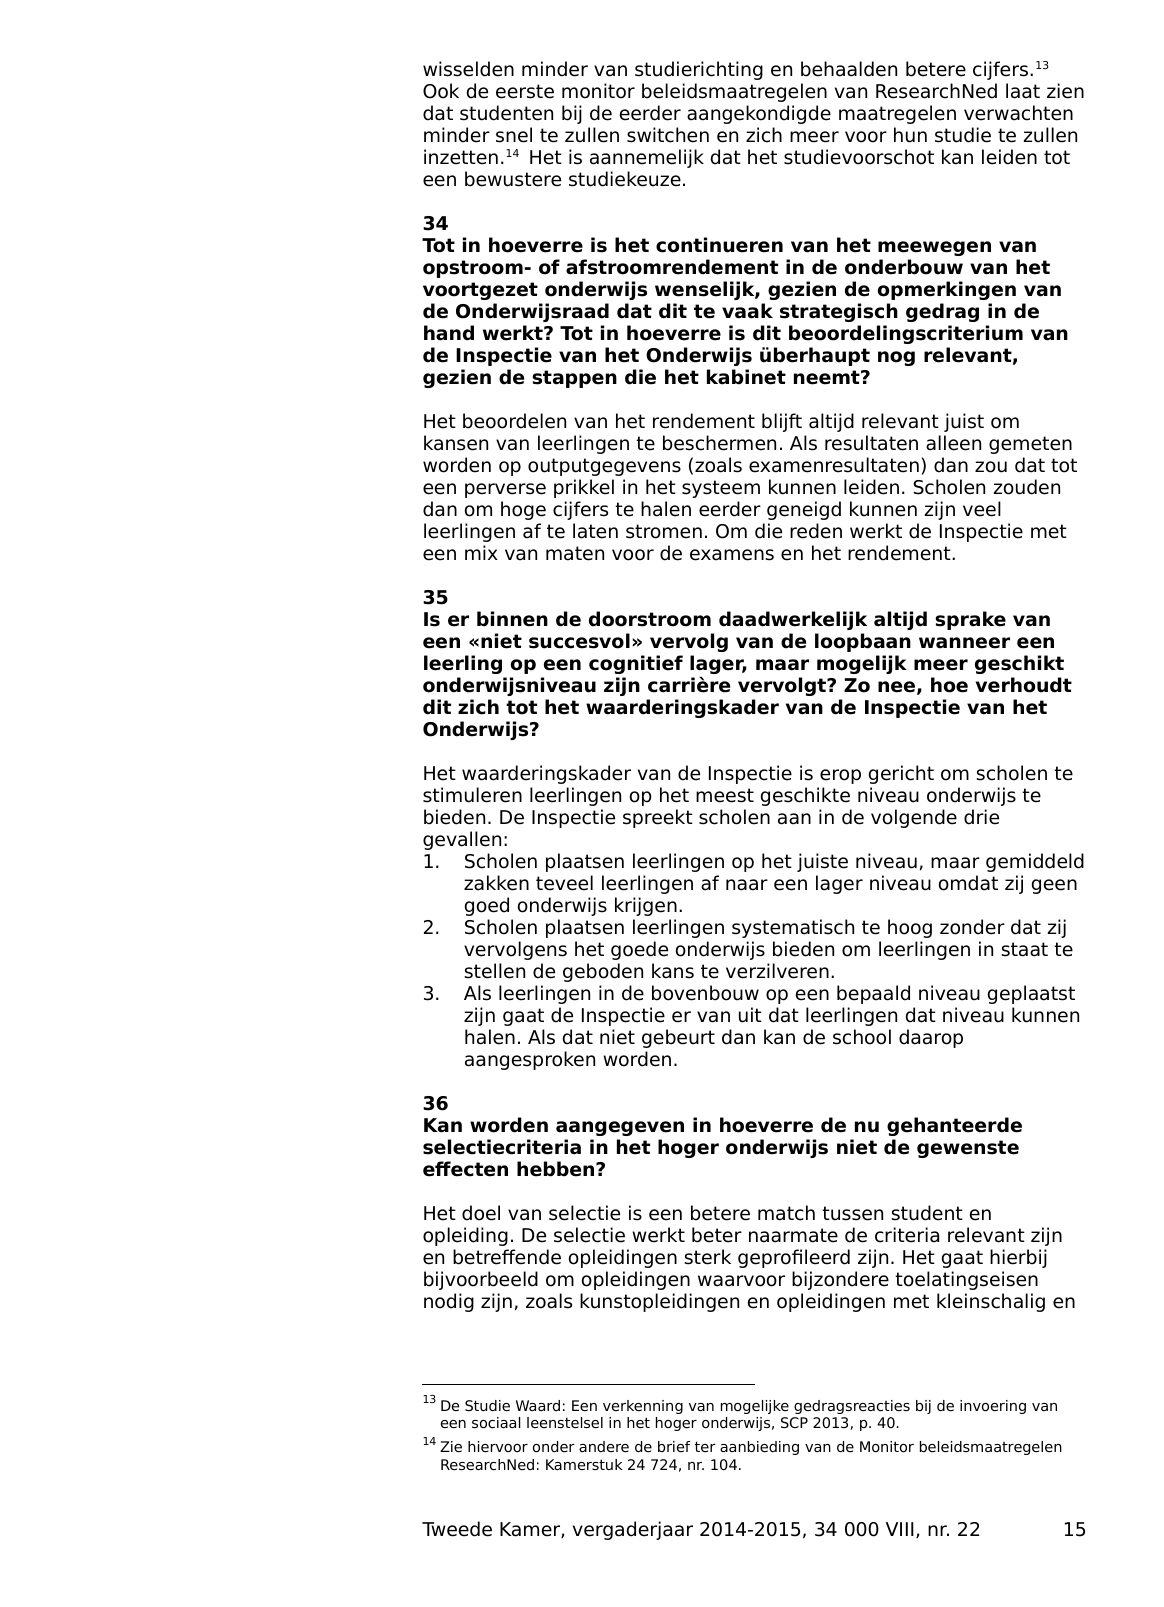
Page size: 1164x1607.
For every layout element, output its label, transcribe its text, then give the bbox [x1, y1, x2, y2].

text De Studie Waard: Een verkenning van mogelijke gedragsreacties bij de invoering van een sociaal leenstelsel in het hoger onderwijs, SCP 2013, p. 40. [422, 1393, 1087, 1432]
text 2. Scholen plaatsen leerlingen systematisch te hoog zonder dat zij vervolgens het goede onderwijs bieden om leerlingen in staat te stellen de geboden kans te verzilveren. [422, 917, 1087, 983]
text Het waarderingskader van de Inspectie is erop gericht om scholen te stimuleren leerlingen op het meest geschikte niveau onderwijs te bieden. De Inspectie spreekt scholen aan in de volgende drie gevallen: [422, 763, 1087, 851]
text 34 [422, 213, 1087, 235]
text Tot in hoeverre is het continueren van het meewegen van opstroom- of afstroomrendement in de onderbouw van het voortgezet onderwijs wenselijk, gezien de opmerkingen van de Onderwijsraad dat dit te vaak strategisch gedrag in de hand werkt? Tot in hoeverre is dit beoordelingscriterium van de Inspectie van het Onderwijs überhaupt nog relevant, gezien de stappen die het kabinet neemt? [422, 235, 1087, 389]
text 3. Als leerlingen in de bovenbouw op een bepaald niveau geplaatst zijn gaat de Inspectie er van uit dat leerlingen dat niveau kunnen halen. Als dat niet gebeurt dan kan de school daarop aangesproken worden. [422, 983, 1087, 1071]
text Zie hiervoor onder andere de brief ter aanbieding van de Monitor beleidsmaatregelen ResearchNed: Kamerstuk 24 724, nr. 104. [422, 1435, 1087, 1474]
text Het beoordelen van het rendement blijft altijd relevant juist om kansen van leerlingen te beschermen. Als resultaten alleen gemeten worden op outputgegevens (zoals examenresultaten) dan zou dat tot een perverse prikkel in het systeem kunnen leiden. Scholen zouden dan om hoge cijfers te halen eerder geneigd kunnen zijn veel leerlingen af te laten stromen. Om die reden werkt de Inspectie met een mix van maten voor de examens en het rendement. [422, 411, 1087, 565]
text 35 [422, 587, 1087, 609]
text Het doel van selectie is een betere match tussen student en opleiding. De selectie werkt beter naarmate de criteria relevant zijn en betreffende opleidingen sterk geprofileerd zijn. Het gaat hierbij bijvoorbeeld om opleidingen waarvoor bijzondere toelatingseisen nodig zijn, zoals kunstopleidingen en opleidingen met kleinschalig en [422, 1203, 1087, 1313]
text wisselden minder van studierichting en behaalden betere cijfers. Ook de eerste monitor beleidsmaatregelen van ResearchNed laat zien dat studenten bij de eerder aangekondigde maatregelen verwachten minder snel te zullen switchen en zich meer voor hun studie te zullen inzetten. Het is aannemelijk dat het studievoorschot kan leiden tot een bewustere studiekeuze. [422, 59, 1087, 191]
text Is er binnen de doorstroom daadwerkelijk altijd sprake van een «niet succesvol» vervolg van de loopbaan wanneer een leerling op een cognitief lager, maar mogelijk meer geschikt onderwijsniveau zijn carrière vervolgt? Zo nee, hoe verhoudt dit zich tot het waarderingskader van de Inspectie van het Onderwijs? [422, 609, 1087, 741]
text 36 [422, 1093, 1087, 1115]
text Kan worden aangegeven in hoeverre de nu gehanteerde selectiecriteria in het hoger onderwijs niet de gewenste effecten hebben? [422, 1115, 1087, 1181]
text 1. Scholen plaatsen leerlingen op het juiste niveau, maar gemiddeld zakken teveel leerlingen af naar een lager niveau omdat zij geen goed onderwijs krijgen. [422, 851, 1087, 917]
